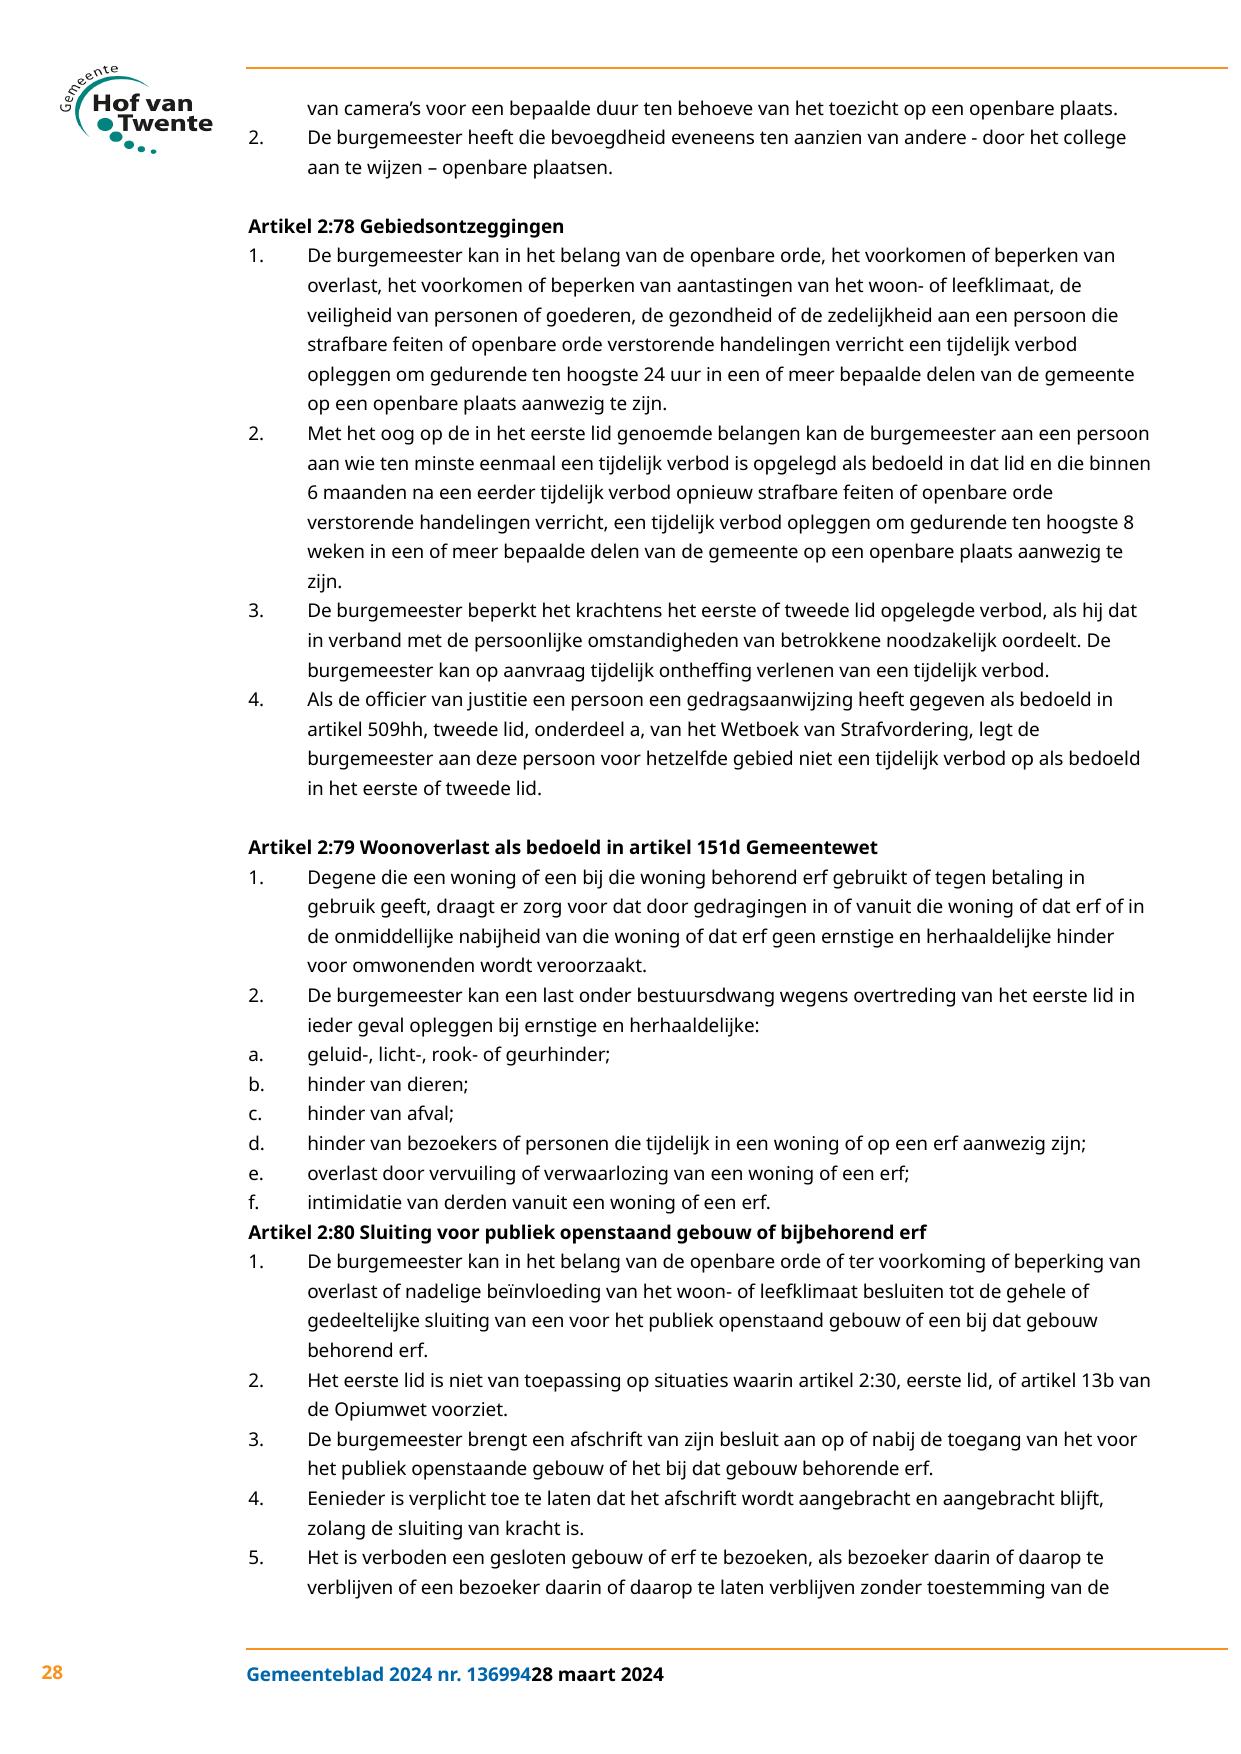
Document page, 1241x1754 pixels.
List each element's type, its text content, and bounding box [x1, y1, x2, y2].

list Met het oog op de in het eerste lid genoemde belangen kan de burgemeester aan een persoon aan wie ten minste eenmaal een tijdelijk verbod is opgelegd als bedoeld in dat lid en die binnen 6 maanden na een eerder tijdelijk verbod opnieuw strafbare feiten of openbare orde verstorende handelingen verricht, een tijdelijk verbod opleggen om gedurende ten hoogste 8 weken in een of meer bepaalde delen van de gemeente op een openbare plaats aanwezig te zijn. [248, 420, 1152, 594]
list Het is verboden een gesloten gebouw of erf te bezoeken, als bezoeker daarin of daarop te verblijven of een bezoeker daarin of daarop te laten verblijven zonder toestemming van de [248, 1544, 1152, 1600]
list De burgemeester heeft die bevoegdheid eveneens ten aanzien van andere - door het college aan te wijzen – openbare plaatsen. [248, 124, 1152, 180]
text Artikel 2:79 Woonoverlast als bedoeld in artikel 151d Gemeentewet [248, 834, 1152, 860]
list overlast door vervuiling of verwaarlozing van een woning of een erf; [248, 1160, 1152, 1186]
picture [41, 47, 231, 172]
list hinder van dieren; [248, 1071, 1152, 1097]
list De burgemeester kan in het belang van de openbare orde of ter voorkoming of beperking van overlast of nadelige beïnvloeding van het woon- of leefklimaat besluiten tot de gehele of gedeeltelijke sluiting van een voor het publiek openstaand gebouw of een bij dat gebouw behorend erf. [248, 1248, 1152, 1363]
text Artikel 2:80 Sluiting voor publiek openstaand gebouw of bijbehorend erf [248, 1219, 1152, 1245]
list De burgemeester beperkt het krachtens het eerste of tweede lid opgelegde verbod, als hij dat in verband met de persoonlijke omstandigheden van betrokkene noodzakelijk oordeelt. De burgemeester kan op aanvraag tijdelijk ontheffing verlenen van een tijdelijk verbod. [248, 598, 1152, 683]
list De burgemeester kan een last onder bestuursdwang wegens overtreding van het eerste lid in ieder geval opleggen bij ernstige en herhaaldelijke: [248, 982, 1152, 1038]
list De burgemeester brengt een afschrift van zijn besluit aan op of nabij de toegang van het voor het publiek openstaande gebouw of het bij dat gebouw behorende erf. [248, 1426, 1152, 1481]
list De burgemeester kan in het belang van de openbare orde, het voorkomen of beperken van overlast, het voorkomen of beperken van aantastingen van het woon- of leefklimaat, de veiligheid van personen of goederen, de gezondheid of de zedelijkheid aan een persoon die strafbare feiten of openbare orde verstorende handelingen verricht een tijdelijk verbod opleggen om gedurende ten hoogste 24 uur in een of meer bepaalde delen van de gemeente op een openbare plaats aanwezig te zijn. [248, 243, 1152, 416]
list geluid-, licht-, rook- of geurhinder; [248, 1041, 1152, 1067]
list intimidatie van derden vanuit een woning of een erf. [248, 1189, 1152, 1215]
text Artikel 2:78 Gebiedsontzeggingen [248, 213, 1152, 239]
list Het eerste lid is niet van toepassing op situaties waarin artikel 2:30, eerste lid, of artikel 13b van de Opiumwet voorziet. [248, 1367, 1152, 1422]
list hinder van afval; [248, 1101, 1152, 1126]
list hinder van bezoekers of personen die tijdelijk in een woning of op een erf aanwezig zijn; [248, 1130, 1152, 1156]
list Als de officier van justitie een persoon een gedragsaanwijzing heeft gegeven als bedoeld in artikel 509hh, tweede lid, onderdeel a, van het Wetboek van Strafvordering, legt de burgemeester aan deze persoon voor hetzelfde gebied niet een tijdelijk verbod op als bedoeld in het eerste of tweede lid. [248, 686, 1152, 801]
list Degene die een woning of een bij die woning behorend erf gebruikt of tegen betaling in gebruik geeft, draagt er zorg voor dat door gedragingen in of vanuit die woning of dat erf of in de onmiddellijke nabijheid van die woning of dat erf geen ernstige en herhaaldelijke hinder voor omwonenden wordt veroorzaakt. [248, 864, 1152, 978]
list Eenieder is verplicht toe te laten dat het afschrift wordt aangebracht en aangebracht blijft, zolang de sluiting van kracht is. [248, 1485, 1152, 1541]
list van camera’s voor een bepaalde duur ten behoeve van het toezicht op een openbare plaats. [248, 95, 1152, 121]
